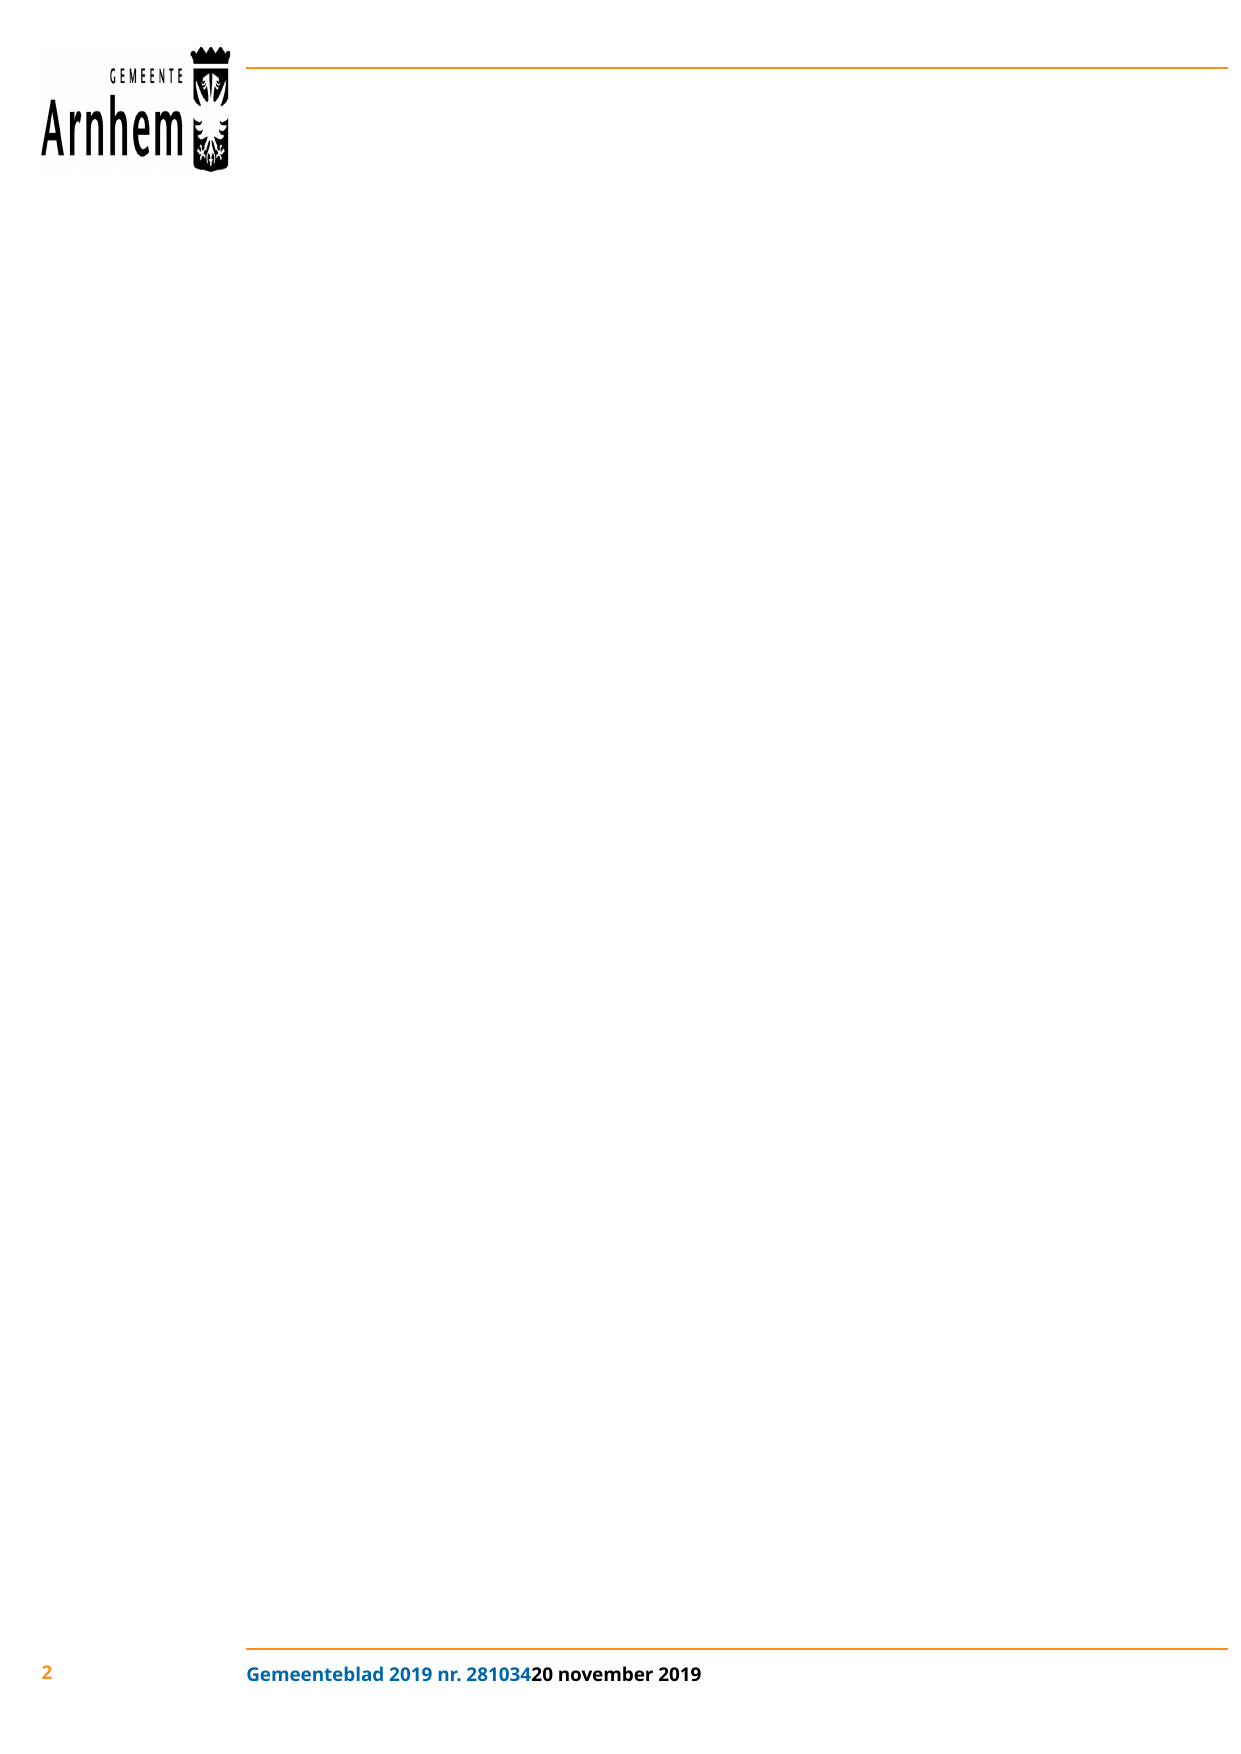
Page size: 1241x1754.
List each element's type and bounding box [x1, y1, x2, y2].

picture [41, 47, 231, 172]
